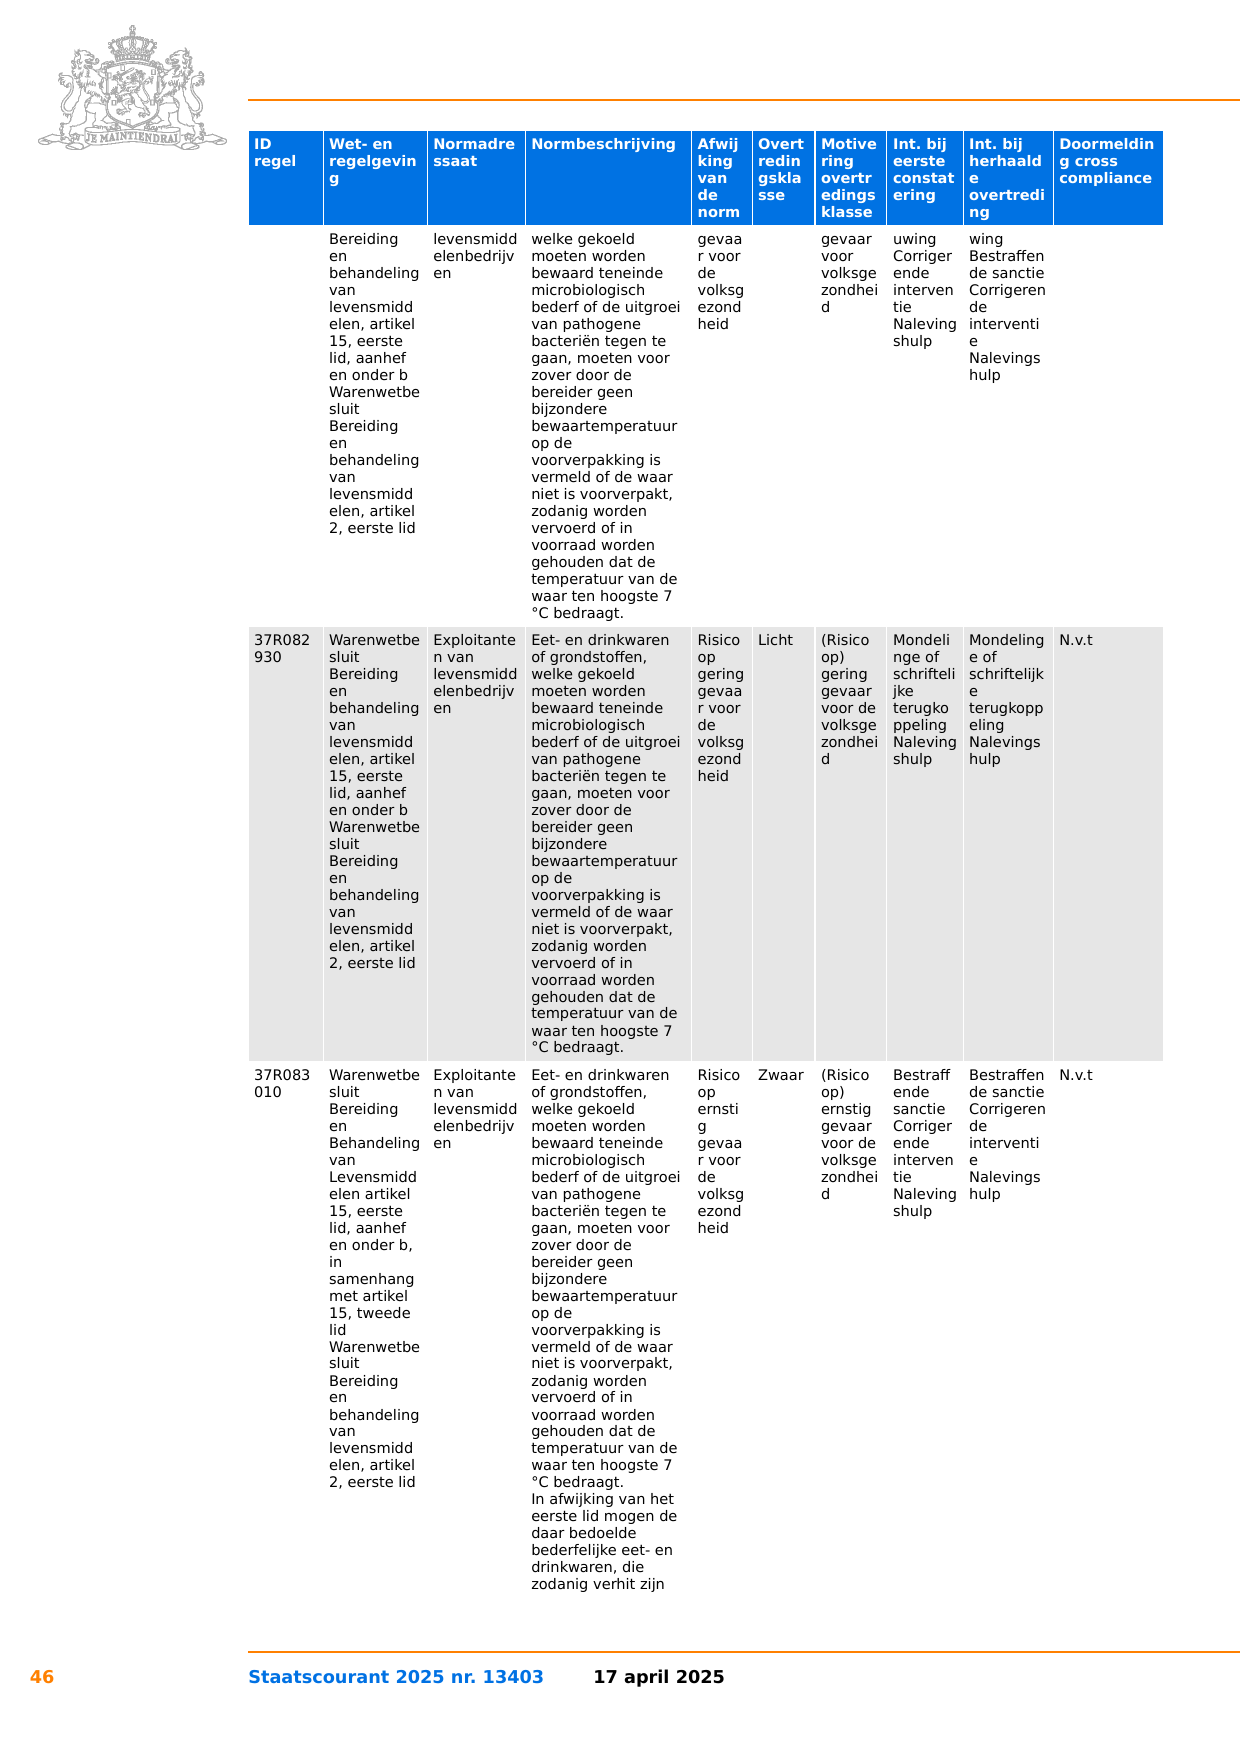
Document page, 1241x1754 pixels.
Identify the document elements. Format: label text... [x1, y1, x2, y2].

table_cell Bestraffende sanctie Corrigerende interventie Nalevingshulp [964, 1062, 1053, 1598]
table_cell gevaar voor de volksgezondheid [692, 226, 752, 626]
table_cell (Risico op) gering gevaar voor de volksgezondheid [816, 627, 886, 1061]
table_cell Eet- en drinkwaren of grondstoffen, welke gekoeld moeten worden bewaard teneinde microbiologisch bederf of de uitgroei van pathogene bacteriën tegen te gaan, moeten voor zover door de bereider geen bijzondere bewaartemperatuur op de voorverpakking is vermeld of de waar niet is voorverpakt, zodanig worden vervoerd of in voorraad worden gehouden dat de temperatuur van de waar ten hoogste 7 °C bedraagt. In afwijking van het eerste lid mogen de daar bedoelde bederfelijke eet- en drinkwaren, die zodanig verhit zijn [526, 1062, 691, 1598]
table_cell uwing Corrigerende interventie Nalevingshulp [887, 226, 963, 626]
table_cell Mondelinge of schriftelijke terugkoppeling Nalevingshulp [964, 627, 1053, 1061]
table_cell Risico op ernstig gevaar voor de volksgezondheid [692, 1062, 752, 1598]
table_cell Risico op gering gevaar voor de volksgezondheid [692, 627, 752, 1061]
table_cell [1054, 226, 1163, 626]
table_cell Licht [753, 627, 814, 1061]
table_header Doormelding cross compliance [1054, 131, 1163, 225]
table_header Wet- en regelgeving [324, 131, 427, 225]
table_cell wing Bestraffende sanctie Corrigerende interventie Nalevingshulp [964, 226, 1053, 626]
table_cell Warenwetbesluit Bereiding en Behandeling van Levensmiddelen artikel 15, eerste lid, aanhef en onder b, in samenhang met artikel 15, tweede lid Warenwetbesluit Bereiding en behandeling van levensmiddelen, artikel 2, eerste lid [324, 1062, 427, 1598]
table_cell 37R082930 [249, 627, 323, 1061]
picture [38, 25, 227, 150]
table_cell N.v.t [1054, 1062, 1163, 1598]
table_cell Zwaar [753, 1062, 814, 1598]
table_cell [249, 226, 323, 626]
table_header Afwijking van de norm [692, 131, 752, 225]
table_cell 37R083010 [249, 1062, 323, 1598]
table_cell Bereiding en behandeling van levensmiddelen, artikel 15, eerste lid, aanhef en onder b Warenwetbesluit Bereiding en behandeling van levensmiddelen, artikel 2, eerste lid [324, 226, 427, 626]
table_cell gevaar voor volksgezondheid [816, 226, 886, 626]
table_cell (Risico op) ernstig gevaar voor de volksgezondheid [816, 1062, 886, 1598]
table_cell N.v.t [1054, 627, 1163, 1061]
table_cell welke gekoeld moeten worden bewaard teneinde microbiologisch bederf of de uitgroei van pathogene bacteriën tegen te gaan, moeten voor zover door de bereider geen bijzondere bewaartemperatuur op de voorverpakking is vermeld of de waar niet is voorverpakt, zodanig worden vervoerd of in voorraad worden gehouden dat de temperatuur van de waar ten hoogste 7 °C bedraagt. [526, 226, 691, 626]
table_cell Eet- en drinkwaren of grondstoffen, welke gekoeld moeten worden bewaard teneinde microbiologisch bederf of de uitgroei van pathogene bacteriën tegen te gaan, moeten voor zover door de bereider geen bijzondere bewaartemperatuur op de voorverpakking is vermeld of de waar niet is voorverpakt, zodanig worden vervoerd of in voorraad worden gehouden dat de temperatuur van de waar ten hoogste 7 °C bedraagt. [526, 627, 691, 1061]
table_header Int. bij herhaalde overtreding [964, 131, 1053, 225]
table_cell Exploitanten van levensmiddelenbedrijven [428, 627, 525, 1061]
table_header Motivering overtredingsklasse [816, 131, 886, 225]
table_cell Bestraffende sanctie Corrigerende interventie Nalevingshulp [887, 1062, 963, 1598]
table_header Overtredingsklasse [753, 131, 814, 225]
table_header Normbeschrijving [526, 131, 691, 225]
table_cell Exploitanten van levensmiddelenbedrijven [428, 1062, 525, 1598]
table_header ID regel [249, 131, 323, 225]
table_cell [753, 226, 814, 626]
table_header Int. bij eerste constatering [887, 131, 963, 225]
table_cell levensmiddelenbedrijven [428, 226, 525, 626]
table_header Normadressaat [428, 131, 525, 225]
table_cell Mondelinge of schriftelijke terugkoppeling Nalevingshulp [887, 627, 963, 1061]
table_cell Warenwetbesluit Bereiding en behandeling van levensmiddelen, artikel 15, eerste lid, aanhef en onder b Warenwetbesluit Bereiding en behandeling van levensmiddelen, artikel 2, eerste lid [324, 627, 427, 1061]
